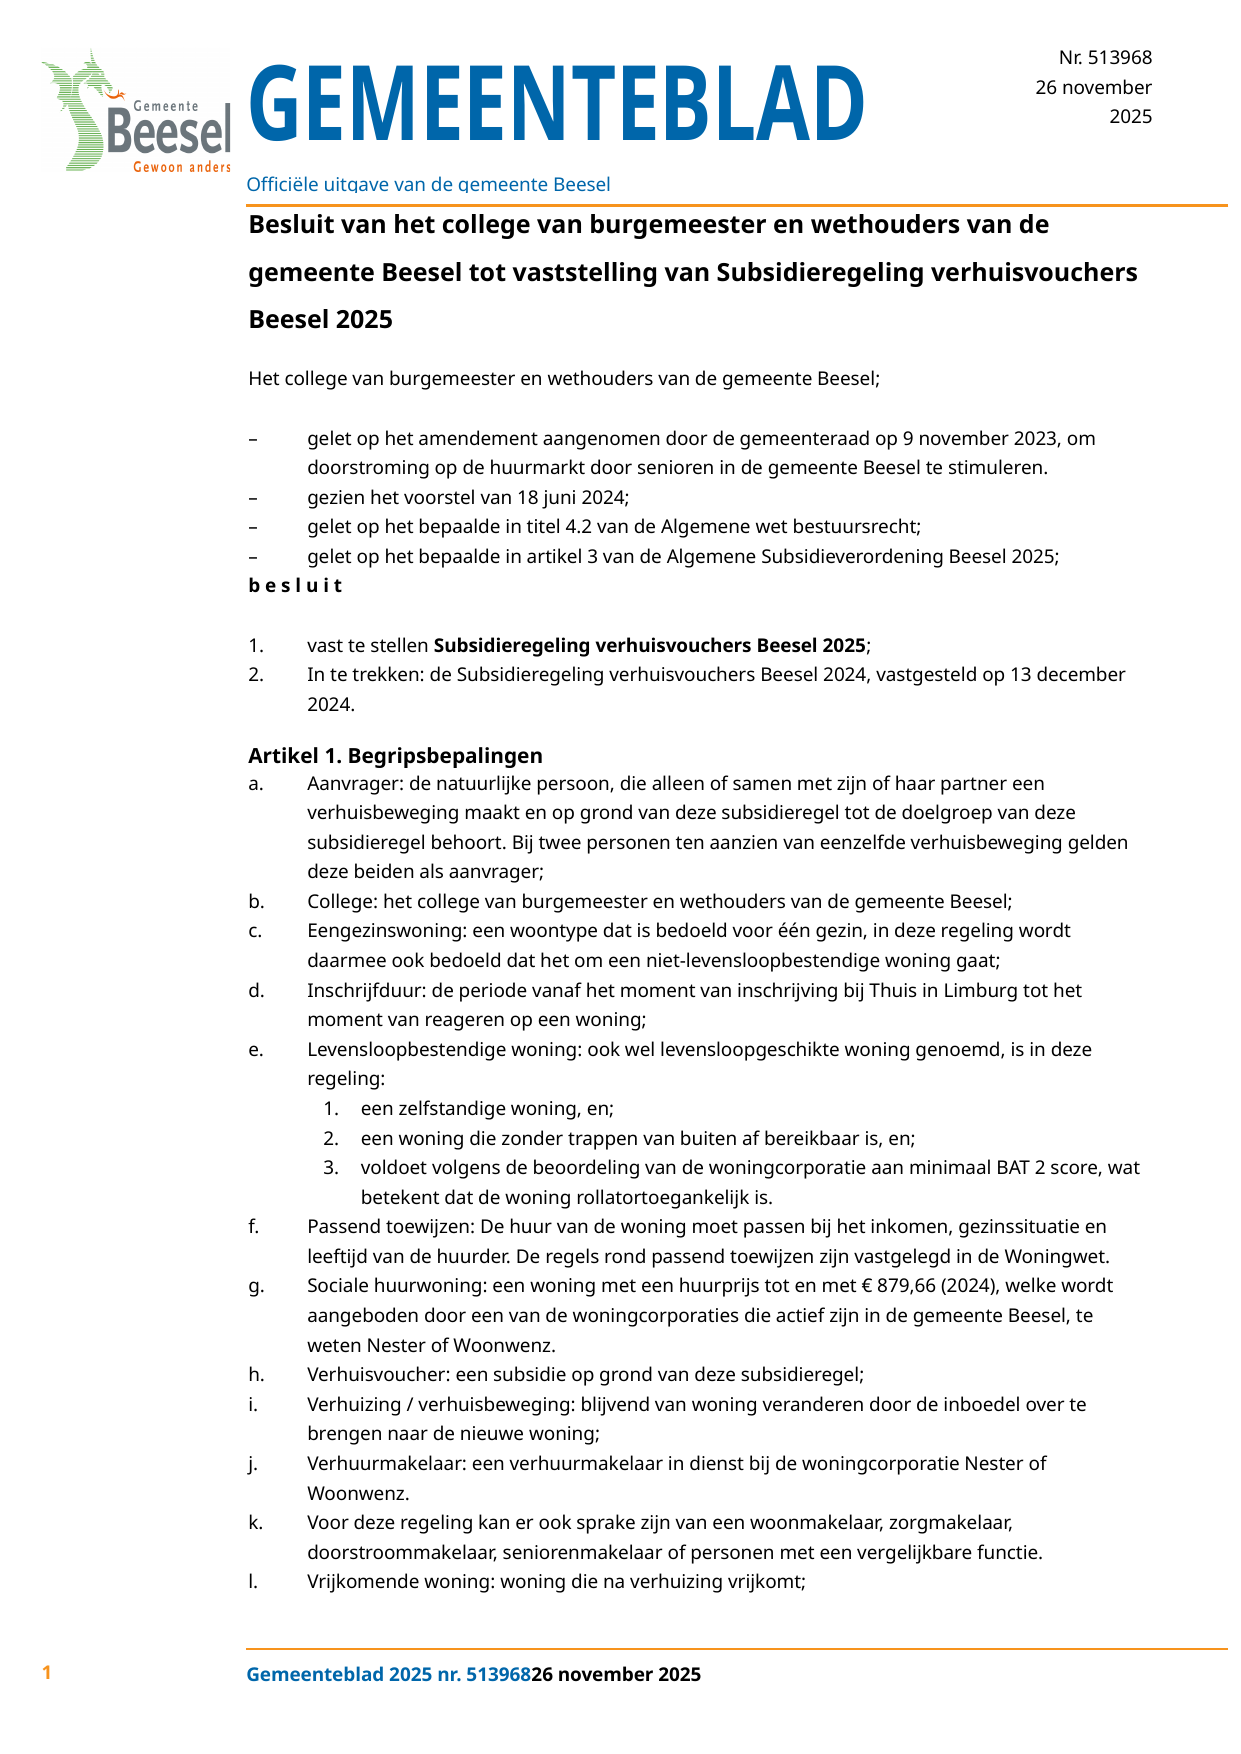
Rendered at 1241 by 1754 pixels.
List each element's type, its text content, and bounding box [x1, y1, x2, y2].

list gelet op het amendement aangenomen door de gemeenteraad op 9 november 2023, om doorstroming op de huurmarkt door senioren in de gemeente Beesel te stimuleren. [248, 425, 1152, 480]
list een woning die zonder trappen van buiten af bereikbaar is, en; [323, 1125, 1152, 1151]
list In te trekken: de Subsidieregeling verhuisvouchers Beesel 2024, vastgesteld op 13 december 2024. [248, 661, 1152, 717]
picture [41, 47, 231, 172]
list Voor deze regeling kan er ook sprake zijn van een woonmakelaar, zorgmakelaar, doorstroommakelaar, seniorenmakelaar of personen met een vergelijkbare functie. [248, 1509, 1152, 1565]
list Verhuurmakelaar: een verhuurmakelaar in dienst bij de woningcorporatie Nester of Woonwenz. [248, 1450, 1152, 1506]
text Het college van burgemeester en wethouders van de gemeente Beesel; [248, 366, 1152, 391]
list gelet op het bepaalde in artikel 3 van de Algemene Subsidieverordening Beesel 2025; [248, 543, 1152, 569]
text Artikel 1. Begripsbepalingen [248, 741, 1152, 770]
list Inschrijfduur: de periode vanaf het moment van inschrijving bij Thuis in Limburg tot het moment van reageren op een woning; [248, 977, 1152, 1032]
list College: het college van burgemeester en wethouders van de gemeente Beesel; [248, 888, 1152, 914]
list Verhuisvoucher: een subsidie op grond van deze subsidieregel; [248, 1361, 1152, 1387]
list een zelfstandige woning, en; [323, 1095, 1152, 1121]
list Vrijkomende woning: woning die na verhuizing vrijkomt; [248, 1568, 1152, 1594]
list gezien het voorstel van 18 juni 2024; [248, 484, 1152, 509]
list vast te stellen Subsidieregeling verhuisvouchers Beesel 2025; [248, 632, 1152, 657]
list Passend toewijzen: De huur van de woning moet passen bij het inkomen, gezinssituatie en leeftijd van de huurder. De regels rond passend toewijzen zijn vastgelegd in de Woningwet. [248, 1213, 1152, 1269]
text Besluit van het college van burgemeester en wethouders van de gemeente Beesel tot vaststelling van Subsidieregeling verhuisvouchers Beesel 2025 [248, 207, 1152, 336]
list voldoet volgens de beoordeling van de woningcorporatie aan minimaal BAT 2 score, wat betekent dat de woning rollatortoegankelijk is. [323, 1154, 1152, 1210]
list gelet op het bepaalde in titel 4.2 van de Algemene wet bestuursrecht; [248, 513, 1152, 539]
list Eengezinswoning: een woontype dat is bedoeld voor één gezin, in deze regeling wordt daarmee ook bedoeld dat het om een niet-levensloopbestendige woning gaat; [248, 918, 1152, 973]
list Sociale huurwoning: een woning met een huurprijs tot en met € 879,66 (2024), welke wordt aangeboden door een van de woningcorporaties die actief zijn in de gemeente Beesel, te weten Nester of Woonwenz. [248, 1273, 1152, 1358]
list Levensloopbestendige woning: ook wel levensloopgeschikte woning genoemd, is in deze regeling: [248, 1036, 1152, 1091]
text b e s l u i t [248, 573, 1152, 598]
list Aanvrager: de natuurlijke persoon, die alleen of samen met zijn of haar partner een verhuisbeweging maakt en op grond van deze subsidieregel tot de doelgroep van deze subsidieregel behoort. Bij twee personen ten aanzien van eenzelfde verhuisbeweging gelden deze beiden als aanvrager; [248, 770, 1152, 884]
list Verhuizing / verhuisbeweging: blijvend van woning veranderen door de inboedel over te brengen naar de nieuwe woning; [248, 1391, 1152, 1446]
